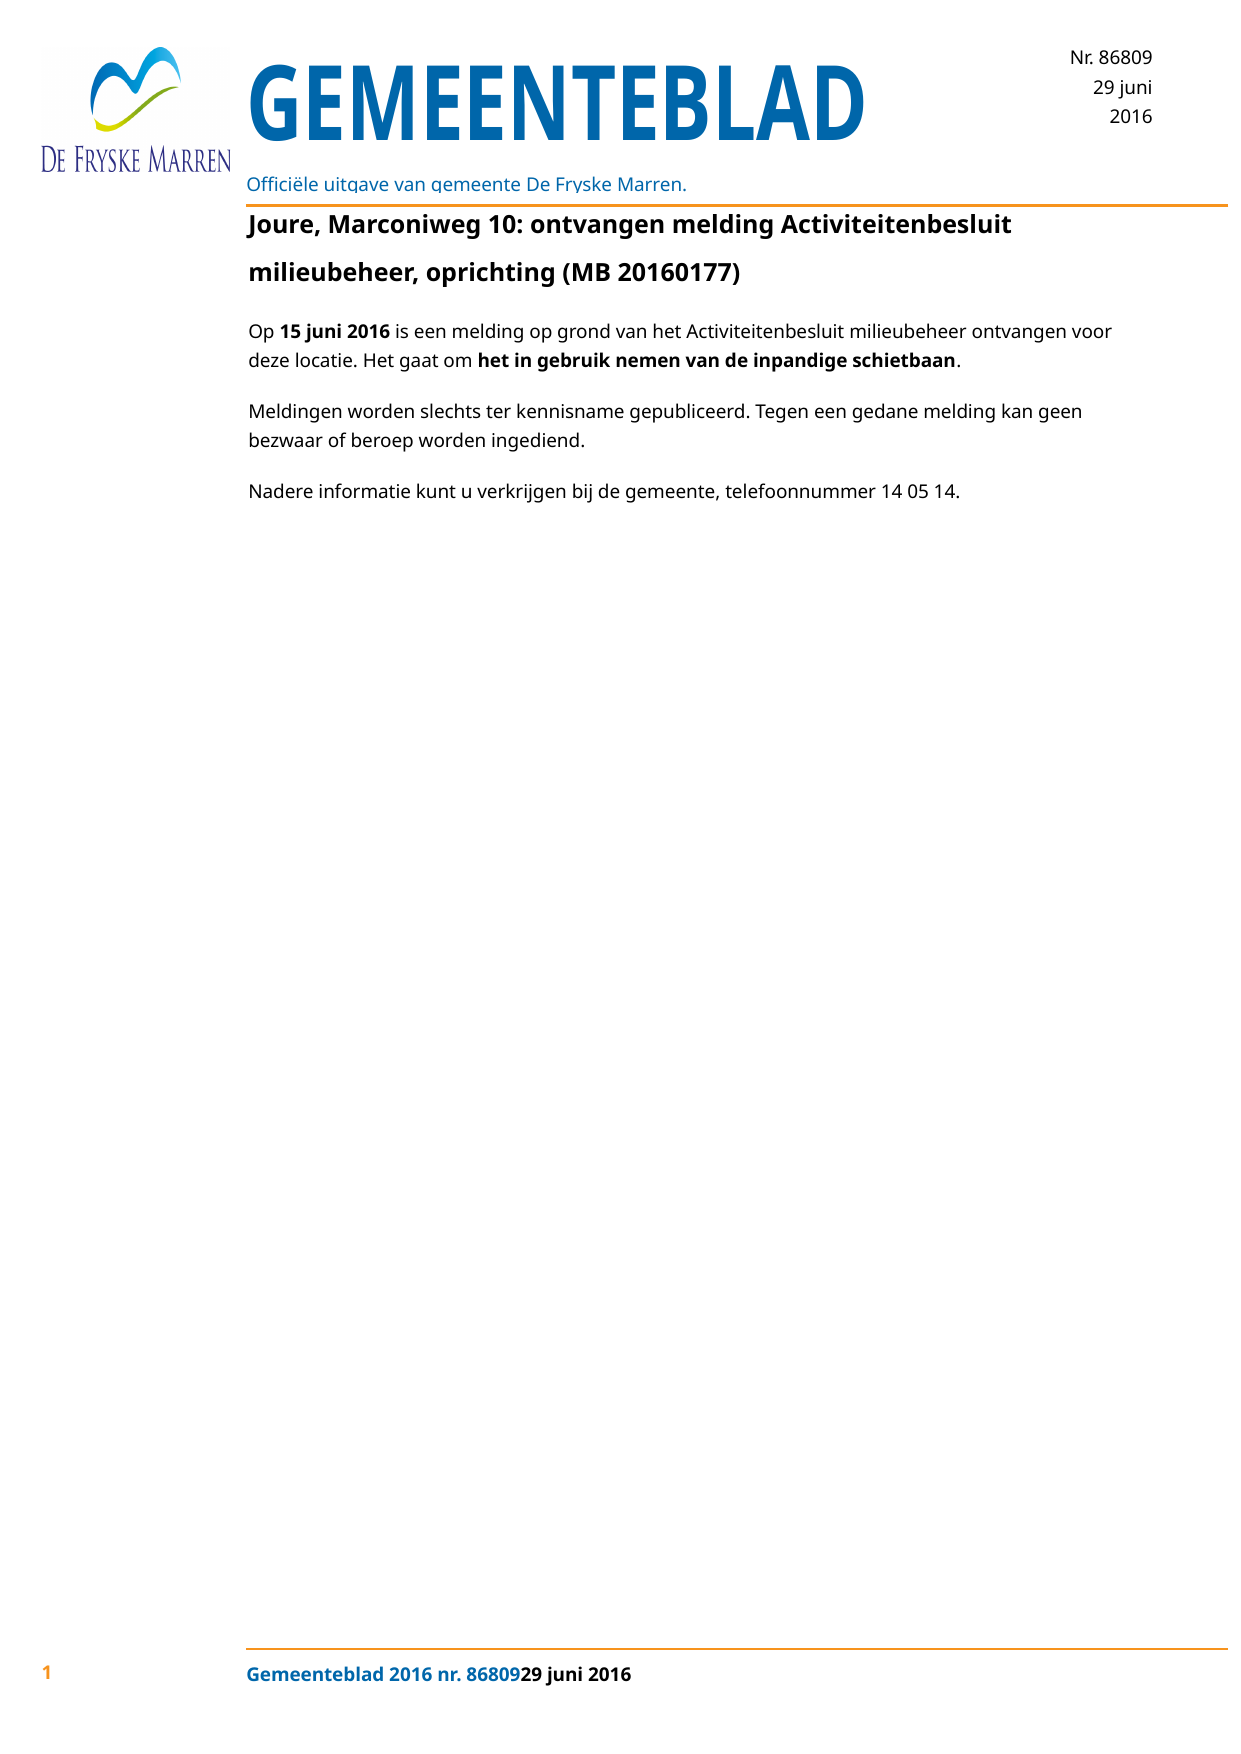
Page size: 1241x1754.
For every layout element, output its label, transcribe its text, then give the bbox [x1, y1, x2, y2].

text Meldingen worden slechts ter kennisname gepubliceerd. Tegen een gedane melding kan geen bezwaar of beroep worden ingediend. [248, 398, 1152, 453]
text Joure, Marconiweg 10: ontvangen melding Activiteitenbesluit milieubeheer, oprichting (MB 20160177) [248, 207, 1152, 288]
picture [41, 47, 231, 172]
text Nadere informatie kunt u verkrijgen bij de gemeente, telefoonnummer 14 05 14. [248, 478, 1152, 504]
text Op 15 juni 2016 is een melding op grond van het Activiteitenbesluit milieubeheer ontvangen voor deze locatie. Het gaat om het in gebruik nemen van de inpandige schietbaan. [248, 318, 1152, 373]
